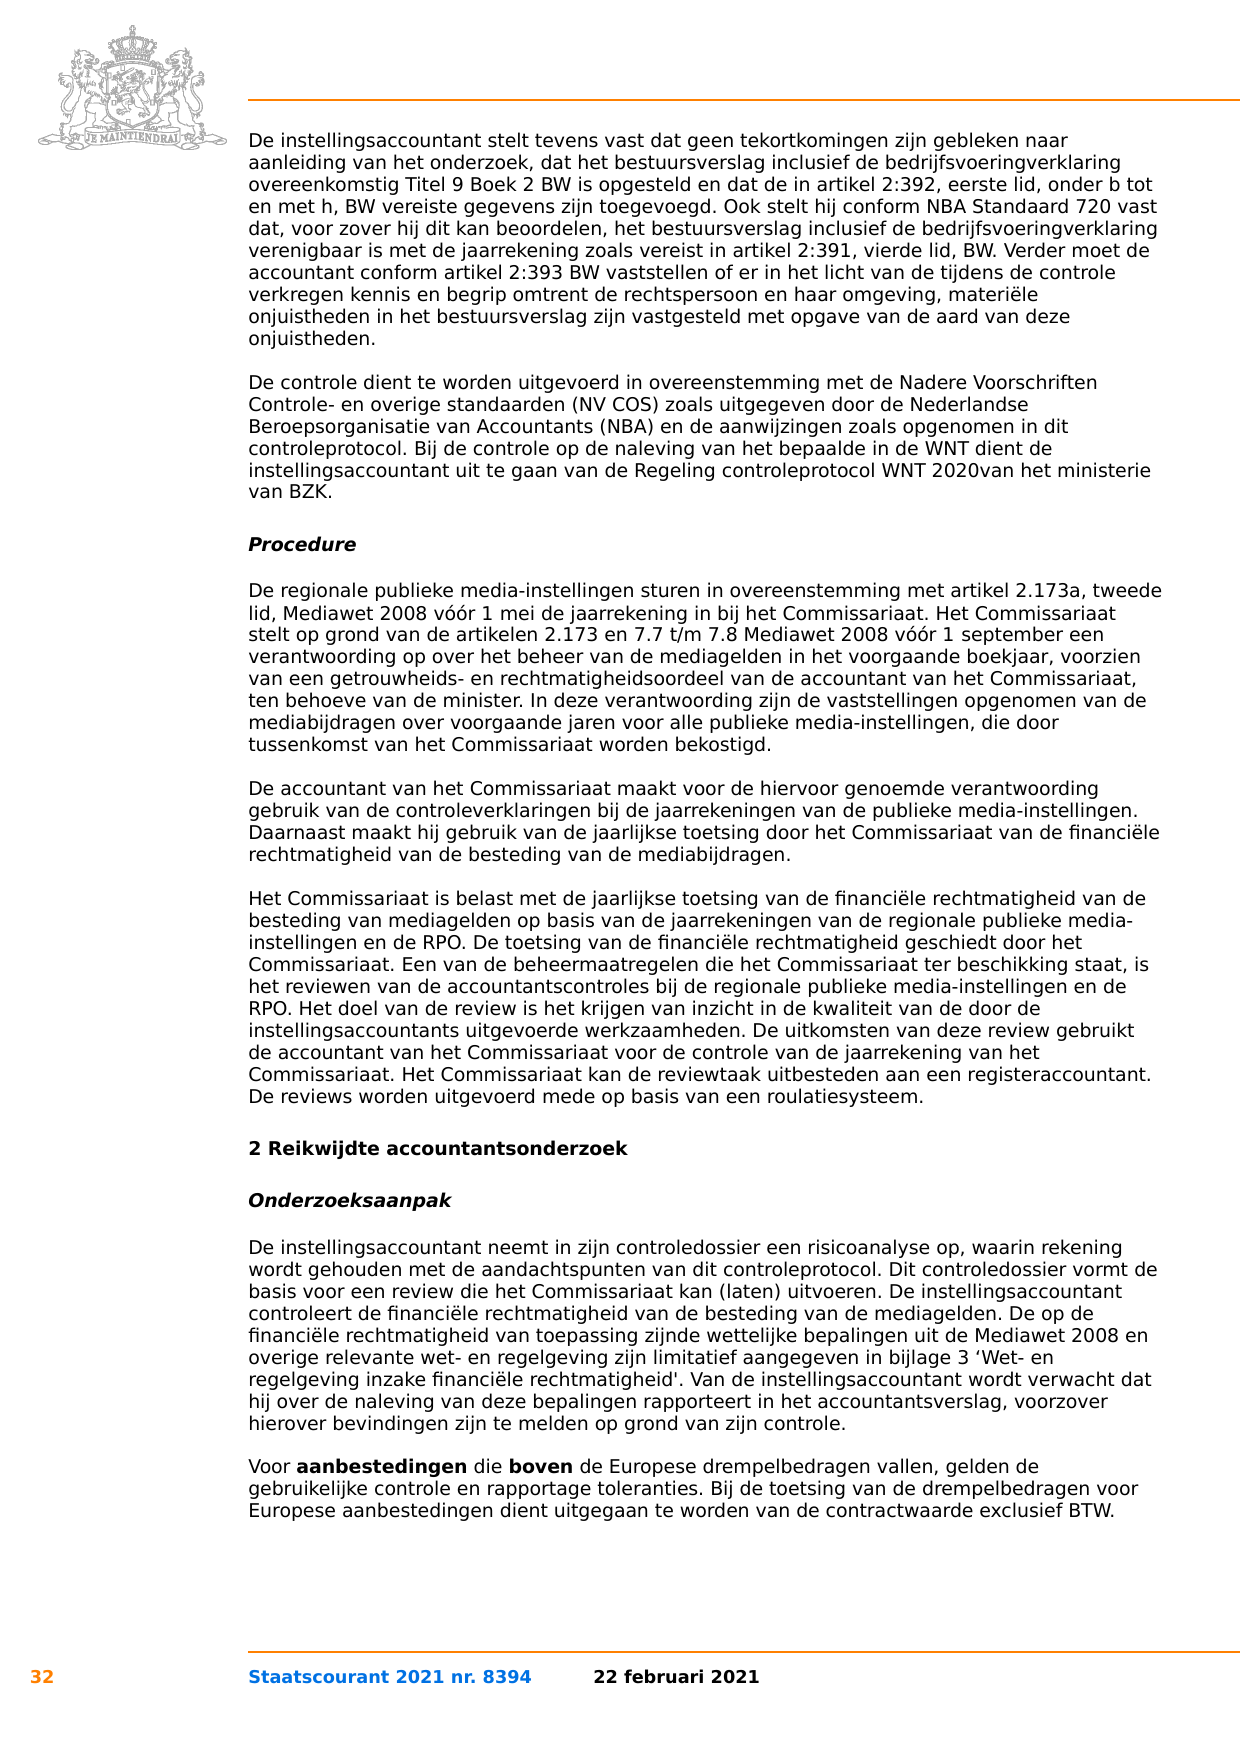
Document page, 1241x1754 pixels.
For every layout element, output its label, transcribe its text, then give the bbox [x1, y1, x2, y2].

text De instellingsaccountant neemt in zijn controledossier een risicoanalyse op, waarin rekening wordt gehouden met de aandachtspunten van dit controleprotocol. Dit controledossier vormt de basis voor een review die het Commissariaat kan (laten) uitvoeren. De instellingsaccountant controleert de financiële rechtmatigheid van de besteding van de mediagelden. De op de financiële rechtmatigheid van toepassing zijnde wettelijke bepalingen uit de Mediawet 2008 en overige relevante wet- en regelgeving zijn limitatief aangegeven in bijlage 3 ‘Wet- en regelgeving inzake financiële rechtmatigheid'. Van de instellingsaccountant wordt verwacht dat hij over de naleving van deze bepalingen rapporteert in het accountantsverslag, voorzover hierover bevindingen zijn te melden op grond van zijn controle. [248, 1237, 1163, 1434]
text De instellingsaccountant stelt tevens vast dat geen tekortkomingen zijn gebleken naar aanleiding van het onderzoek, dat het bestuursverslag inclusief de bedrijfsvoeringverklaring overeenkomstig Titel 9 Boek 2 BW is opgesteld en dat de in artikel 2:392, eerste lid, onder b tot en met h, BW vereiste gegevens zijn toegevoegd. Ook stelt hij conform NBA Standaard 720 vast dat, voor zover hij dit kan beoordelen, het bestuursverslag inclusief de bedrijfsvoeringverklaring verenigbaar is met de jaarrekening zoals vereist in artikel 2:391, vierde lid, BW. Verder moet de accountant conform artikel 2:393 BW vaststellen of er in het licht van de tijdens de controle verkregen kennis en begrip omtrent de rechtspersoon en haar omgeving, materiële onjuistheden in het bestuursverslag zijn vastgesteld met opgave van de aard van deze onjuistheden. [248, 130, 1163, 350]
text Voor aanbestedingen die boven de Europese drempelbedragen vallen, gelden de gebruikelijke controle en rapportage toleranties. Bij de toetsing van de drempelbedragen voor Europese aanbestedingen dient uitgegaan te worden van de contractwaarde exclusief BTW. [248, 1456, 1163, 1522]
subtitle Onderzoeksaanpak [248, 1190, 1163, 1212]
subtitle 2 Reikwijdte accountantsonderzoek [248, 1138, 1163, 1160]
text De accountant van het Commissariaat maakt voor de hiervoor genoemde verantwoording gebruik van de controleverklaringen bij de jaarrekeningen van de publieke media-instellingen. Daarnaast maakt hij gebruik van de jaarlijkse toetsing door het Commissariaat van de financiële rechtmatigheid van de besteding van de mediabijdragen. [248, 778, 1163, 866]
subtitle Procedure [248, 533, 1163, 555]
text De regionale publieke media-instellingen sturen in overeenstemming met artikel 2.173a, tweede lid, Mediawet 2008 vóór 1 mei de jaarrekening in bij het Commissariaat. Het Commissariaat stelt op grond van de artikelen 2.173 en 7.7 t/m 7.8 Mediawet 2008 vóór 1 september een verantwoording op over het beheer van de mediagelden in het voorgaande boekjaar, voorzien van een getrouwheids- en rechtmatigheidsoordeel van de accountant van het Commissariaat, ten behoeve van de minister. In deze verantwoording zijn de vaststellingen opgenomen van de mediabijdragen over voorgaande jaren voor alle publieke media-instellingen, die door tussenkomst van het Commissariaat worden bekostigd. [248, 580, 1163, 756]
text Het Commissariaat is belast met de jaarlijkse toetsing van de financiële rechtmatigheid van de besteding van mediagelden op basis van de jaarrekeningen van de regionale publieke media-instellingen en de RPO. De toetsing van de financiële rechtmatigheid geschiedt door het Commissariaat. Een van de beheermaatregelen die het Commissariaat ter beschikking staat, is het reviewen van de accountantscontroles bij de regionale publieke media-instellingen en de RPO. Het doel van de review is het krijgen van inzicht in de kwaliteit van de door de instellingsaccountants uitgevoerde werkzaamheden. De uitkomsten van deze review gebruikt de accountant van het Commissariaat voor de controle van de jaarrekening van het Commissariaat. Het Commissariaat kan de reviewtaak uitbesteden aan een registeraccountant. De reviews worden uitgevoerd mede op basis van een roulatiesysteem. [248, 888, 1163, 1108]
text De controle dient te worden uitgevoerd in overeenstemming met de Nadere Voorschriften Controle- en overige standaarden (NV COS) zoals uitgegeven door de Nederlandse Beroepsorganisatie van Accountants (NBA) en de aanwijzingen zoals opgenomen in dit controleprotocol. Bij de controle op de naleving van het bepaalde in de WNT dient de instellingsaccountant uit te gaan van de Regeling controleprotocol WNT 2020van het ministerie van BZK. [248, 372, 1163, 503]
picture [38, 25, 227, 150]
